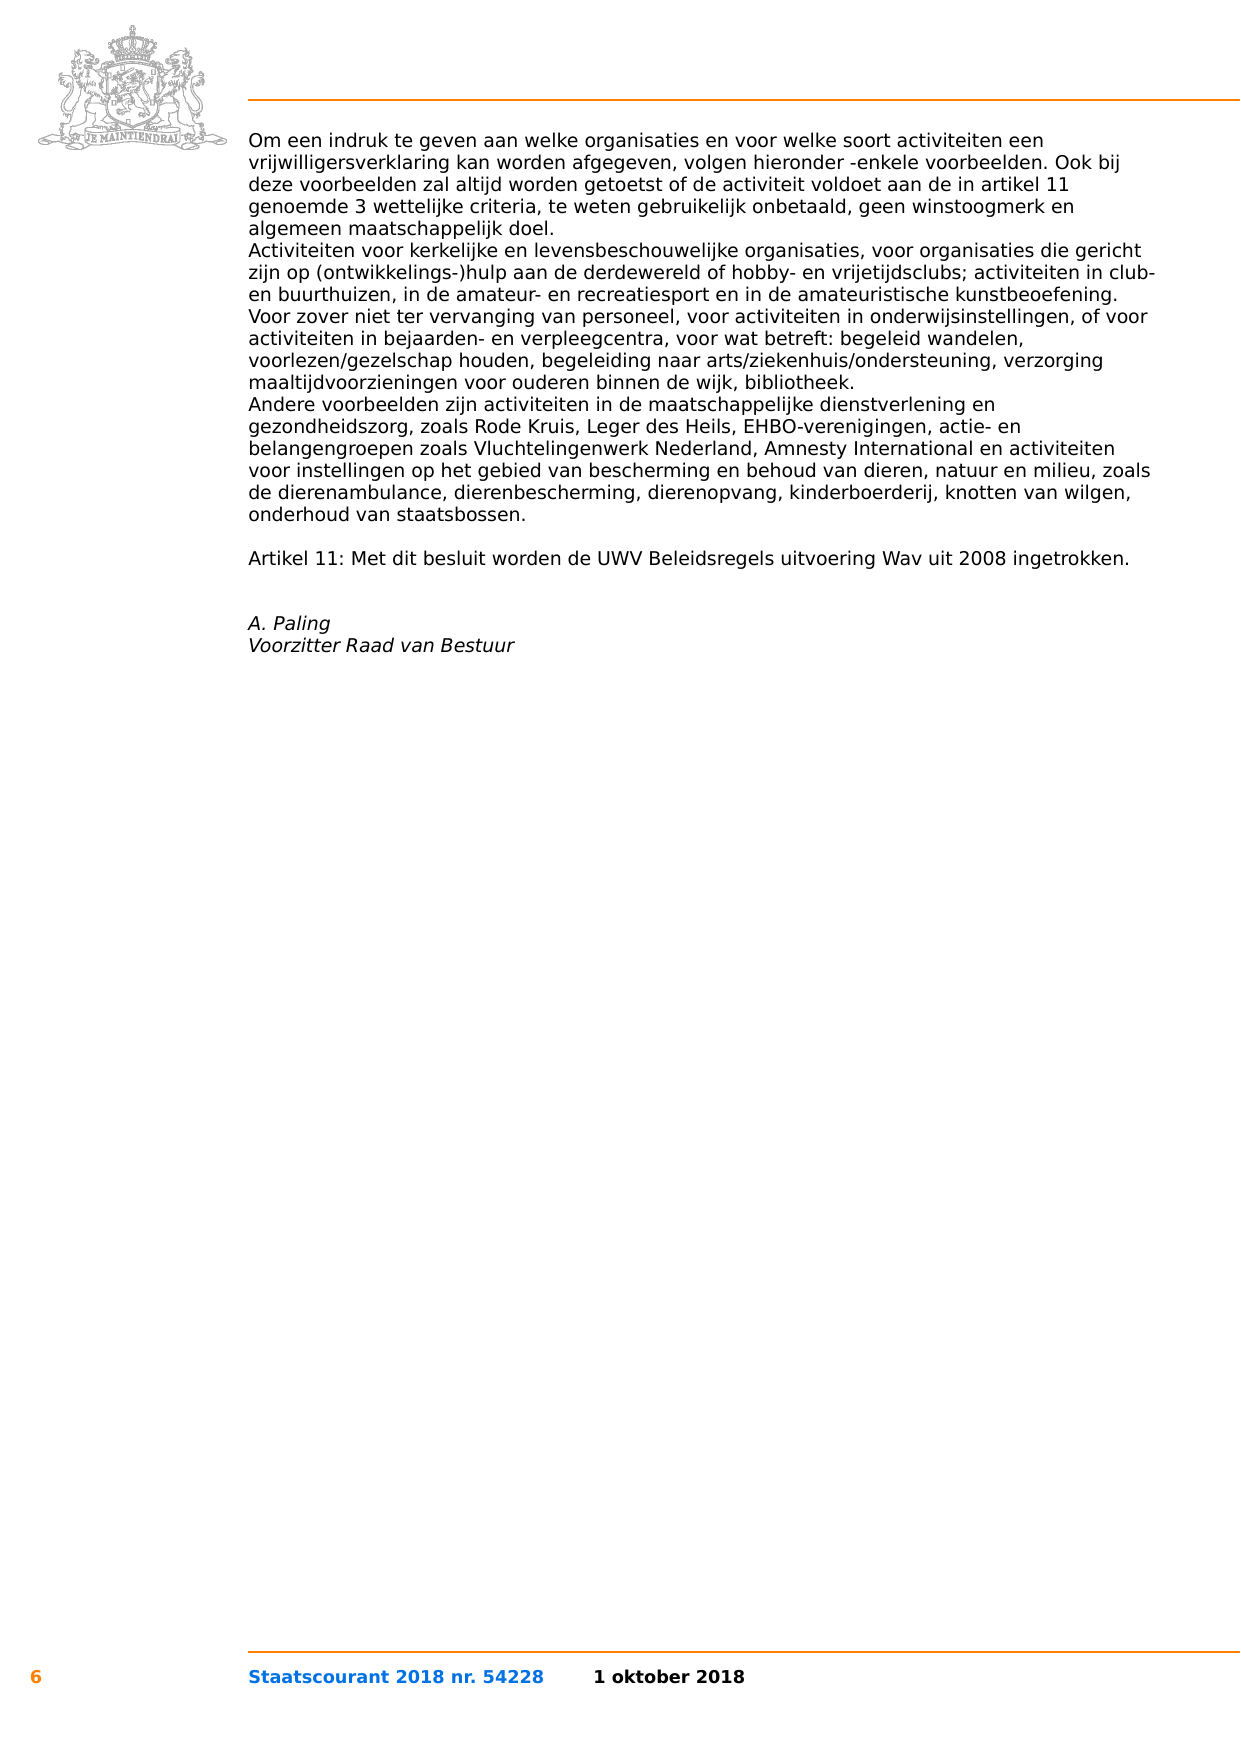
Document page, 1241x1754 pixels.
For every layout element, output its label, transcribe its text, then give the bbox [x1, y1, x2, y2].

picture [38, 25, 227, 150]
text Om een indruk te geven aan welke organisaties en voor welke soort activiteiten een vrijwilligersverklaring kan worden afgegeven, volgen hieronder -enkele voorbeelden. Ook bij deze voorbeelden zal altijd worden getoetst of de activiteit voldoet aan de in artikel 11 genoemde 3 wettelijke criteria, te weten gebruikelijk onbetaald, geen winstoogmerk en algemeen maatschappelijk doel. [248, 130, 1163, 240]
text Activiteiten voor kerkelijke en levensbeschouwelijke organisaties, voor organisaties die gericht zijn op (ontwikkelings-)hulp aan de derdewereld of hobby- en vrijetijdsclubs; activiteiten in club- en buurthuizen, in de amateur- en recreatiesport en in de amateuristische kunstbeoefening. [248, 240, 1163, 306]
text Artikel 11: Met dit besluit worden de UWV Beleidsregels uitvoering Wav uit 2008 ingetrokken. [248, 547, 1163, 569]
text Andere voorbeelden zijn activiteiten in de maatschappelijke dienstverlening en gezondheidszorg, zoals Rode Kruis, Leger des Heils, EHBO-verenigingen, actie- en belangengroepen zoals Vluchtelingenwerk Nederland, Amnesty International en activiteiten voor instellingen op het gebied van bescherming en behoud van dieren, natuur en milieu, zoals de dierenambulance, dierenbescherming, dierenopvang, kinderboerderij, knotten van wilgen, onderhoud van staatsbossen. [248, 394, 1163, 526]
text A. Paling Voorzitter Raad van Bestuur [248, 591, 1163, 657]
text Voor zover niet ter vervanging van personeel, voor activiteiten in onderwijsinstellingen, of voor [248, 306, 1163, 328]
text activiteiten in bejaarden- en verpleegcentra, voor wat betreft: begeleid wandelen, voorlezen/gezelschap houden, begeleiding naar arts/ziekenhuis/ondersteuning, verzorging maaltijdvoorzieningen voor ouderen binnen de wijk, bibliotheek. [248, 328, 1163, 394]
